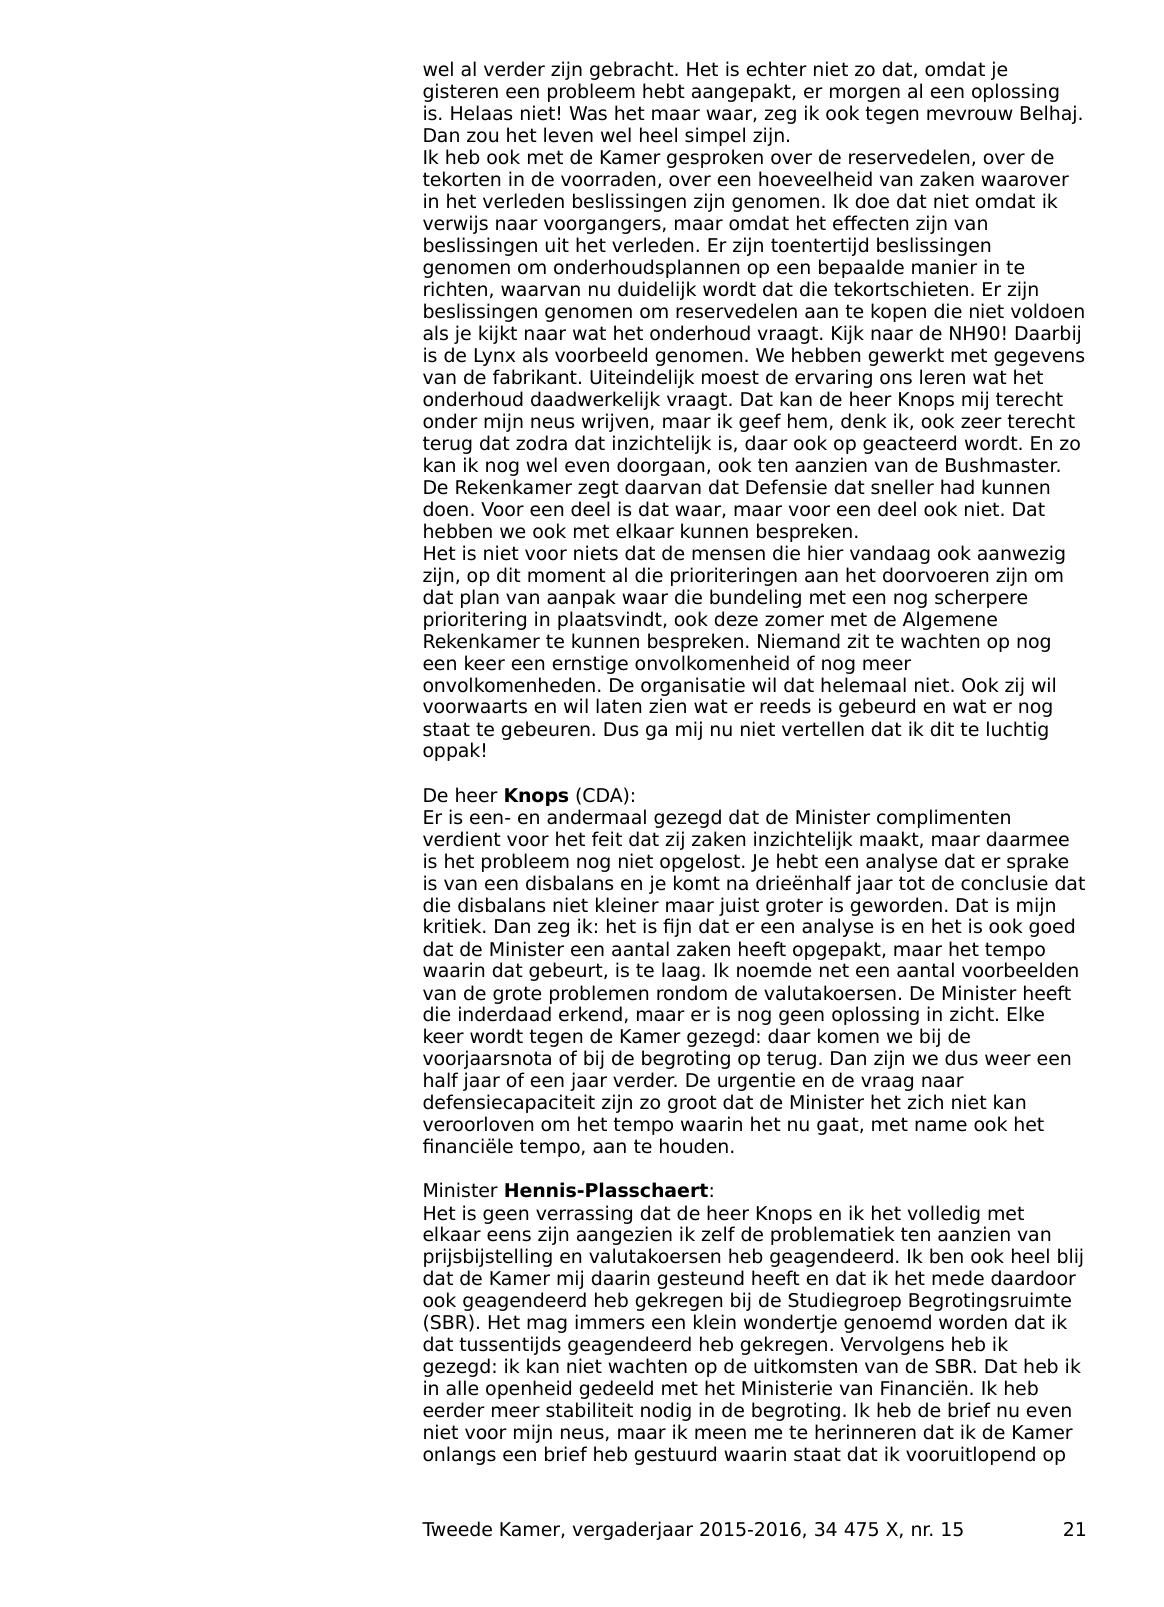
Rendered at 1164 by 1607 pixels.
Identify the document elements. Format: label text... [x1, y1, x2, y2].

text Het is geen verrassing dat de heer Knops en ik het volledig met elkaar eens zijn aangezien ik zelf de problematiek ten aanzien van prijsbijstelling en valutakoersen heb geagendeerd. Ik ben ook heel blij dat de Kamer mij daarin gesteund heeft en dat ik het mede daardoor ook geagendeerd heb gekregen bij de Studiegroep Begrotingsruimte (SBR). Het mag immers een klein wondertje genoemd worden dat ik dat tussentijds geagendeerd heb gekregen. Vervolgens heb ik gezegd: ik kan niet wachten op de uitkomsten van de SBR. Dat heb ik in alle openheid gedeeld met het Ministerie van Financiën. Ik heb eerder meer stabiliteit nodig in de begroting. Ik heb de brief nu even niet voor mijn neus, maar ik meen me te herinneren dat ik de Kamer onlangs een brief heb gestuurd waarin staat dat ik vooruitlopend op [422, 1202, 1087, 1466]
text Het is niet voor niets dat de mensen die hier vandaag ook aanwezig zijn, op dit moment al die prioriteringen aan het doorvoeren zijn om dat plan van aanpak waar die bundeling met een nog scherpere prioritering in plaatsvindt, ook deze zomer met de Algemene Rekenkamer te kunnen bespreken. Niemand zit te wachten op nog een keer een ernstige onvolkomenheid of nog meer onvolkomenheden. De organisatie wil dat helemaal niet. Ook zij wil voorwaarts en wil laten zien wat er reeds is gebeurd en wat er nog staat te gebeuren. Dus ga mij nu niet vertellen dat ik dit te luchtig oppak! [422, 543, 1087, 762]
text Ik heb ook met de Kamer gesproken over de reservedelen, over de tekorten in de voorraden, over een hoeveelheid van zaken waarover in het verleden beslissingen zijn genomen. Ik doe dat niet omdat ik verwijs naar voorgangers, maar omdat het effecten zijn van beslissingen uit het verleden. Er zijn toentertijd beslissingen genomen om onderhoudsplannen op een bepaalde manier in te richten, waarvan nu duidelijk wordt dat die tekortschieten. Er zijn beslissingen genomen om reservedelen aan te kopen die niet voldoen als je kijkt naar wat het onderhoud vraagt. Kijk naar de NH90! Daarbij is de Lynx als voorbeeld genomen. We hebben gewerkt met gegevens van de fabrikant. Uiteindelijk moest de ervaring ons leren wat het onderhoud daadwerkelijk vraagt. Dat kan de heer Knops mij terecht onder mijn neus wrijven, maar ik geef hem, denk ik, ook zeer terecht terug dat zodra dat inzichtelijk is, daar ook op geacteerd wordt. En zo kan ik nog wel even doorgaan, ook ten aanzien van de Bushmaster. De Rekenkamer zegt daarvan dat Defensie dat sneller had kunnen doen. Voor een deel is dat waar, maar voor een deel ook niet. Dat hebben we ook met elkaar kunnen bespreken. [422, 147, 1087, 543]
text wel al verder zijn gebracht. Het is echter niet zo dat, omdat je gisteren een probleem hebt aangepakt, er morgen al een oplossing is. Helaas niet! Was het maar waar, zeg ik ook tegen mevrouw Belhaj. Dan zou het leven wel heel simpel zijn. [422, 59, 1087, 147]
text De heer Knops (CDA): [422, 784, 1087, 807]
text Minister Hennis-Plasschaert: [422, 1180, 1087, 1202]
text Er is een- en andermaal gezegd dat de Minister complimenten verdient voor het feit dat zij zaken inzichtelijk maakt, maar daarmee is het probleem nog niet opgelost. Je hebt een analyse dat er sprake is van een disbalans en je komt na drieënhalf jaar tot de conclusie dat die disbalans niet kleiner maar juist groter is geworden. Dat is mijn kritiek. Dan zeg ik: het is fijn dat er een analyse is en het is ook goed dat de Minister een aantal zaken heeft opgepakt, maar het tempo waarin dat gebeurt, is te laag. Ik noemde net een aantal voorbeelden van de grote problemen rondom de valutakoersen. De Minister heeft die inderdaad erkend, maar er is nog geen oplossing in zicht. Elke keer wordt tegen de Kamer gezegd: daar komen we bij de voorjaarsnota of bij de begroting op terug. Dan zijn we dus weer een half jaar of een jaar verder. De urgentie en de vraag naar defensiecapaciteit zijn zo groot dat de Minister het zich niet kan veroorloven om het tempo waarin het nu gaat, met name ook het financiële tempo, aan te houden. [422, 807, 1087, 1158]
